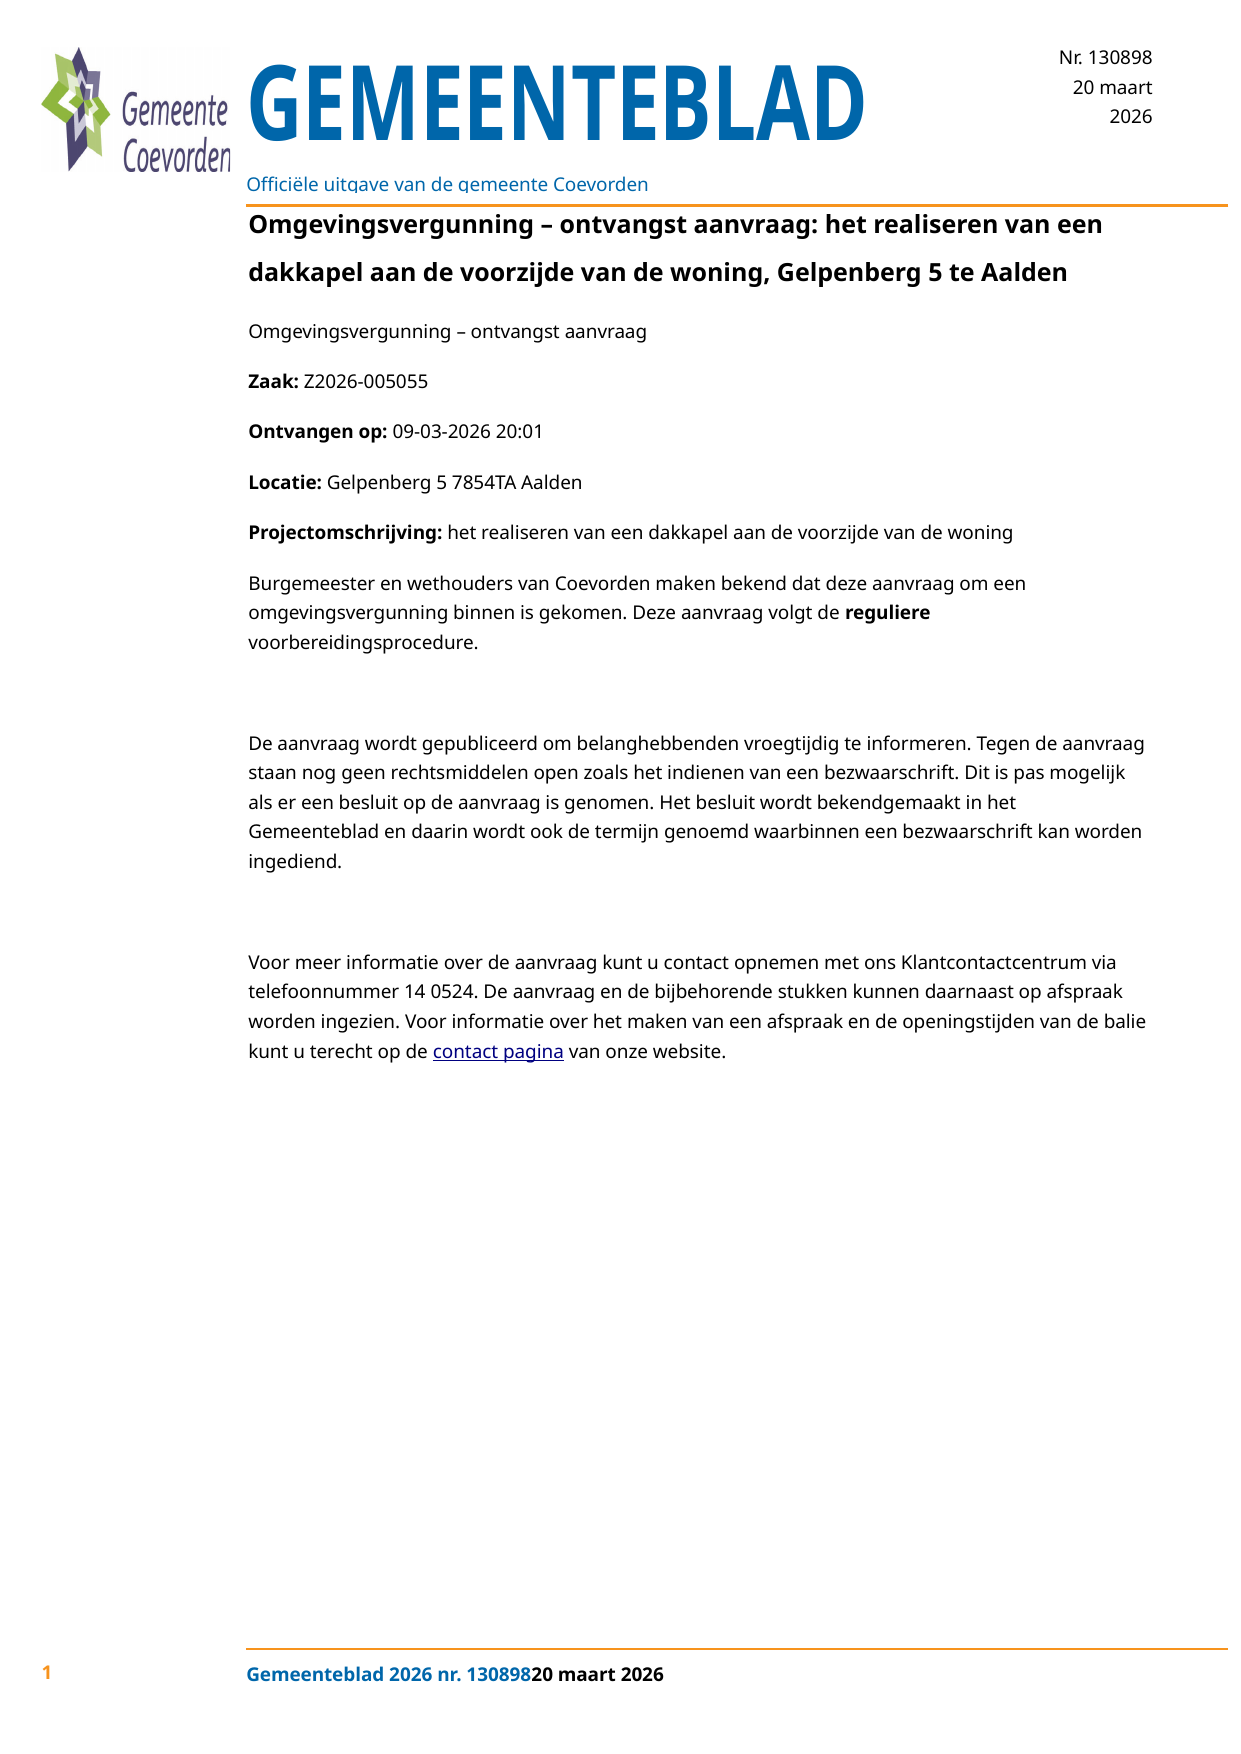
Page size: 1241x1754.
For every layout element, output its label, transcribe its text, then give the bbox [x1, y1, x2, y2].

text Ontvangen op: 09-03-2026 20:01 [248, 419, 1152, 444]
text Zaak: Z2026-005055 [248, 368, 1152, 394]
text Burgemeester en wethouders van Coevorden maken bekend dat deze aanvraag om een omgevingsvergunning binnen is gekomen. Deze aanvraag volgt de reguliere voorbereidingsprocedure. [248, 570, 1152, 655]
text De aanvraag wordt gepubliceerd om belanghebbenden vroegtijdig te informeren. Tegen de aanvraag staan nog geen rechtsmiddelen open zoals het indienen van een bezwaarschrift. Dit is pas mogelijk als er een besluit op de aanvraag is genomen. Het besluit wordt bekendgemaakt in het Gemeenteblad en daarin wordt ook de termijn genoemd waarbinnen een bezwaarschrift kan worden ingediend. [248, 730, 1152, 874]
picture [41, 47, 231, 172]
text Locatie: Gelpenberg 5 7854TA Aalden [248, 469, 1152, 495]
text Voor meer informatie over de aanvraag kunt u contact opnemen met ons Klantcontactcentrum via telefoonnummer 14 0524. De aanvraag en de bijbehorende stukken kunnen daarnaast op afspraak worden ingezien. Voor informatie over het maken van een afspraak en de openingstijden van de balie kunt u terecht op de contact pagina van onze website. [248, 949, 1152, 1064]
text Omgevingsvergunning – ontvangst aanvraag [248, 318, 1152, 344]
text Projectomschrijving: het realiseren van een dakkapel aan de voorzijde van de woning [248, 519, 1152, 545]
text Omgevingsvergunning – ontvangst aanvraag: het realiseren van een dakkapel aan de voorzijde van de woning, Gelpenberg 5 te Aalden [248, 207, 1152, 288]
